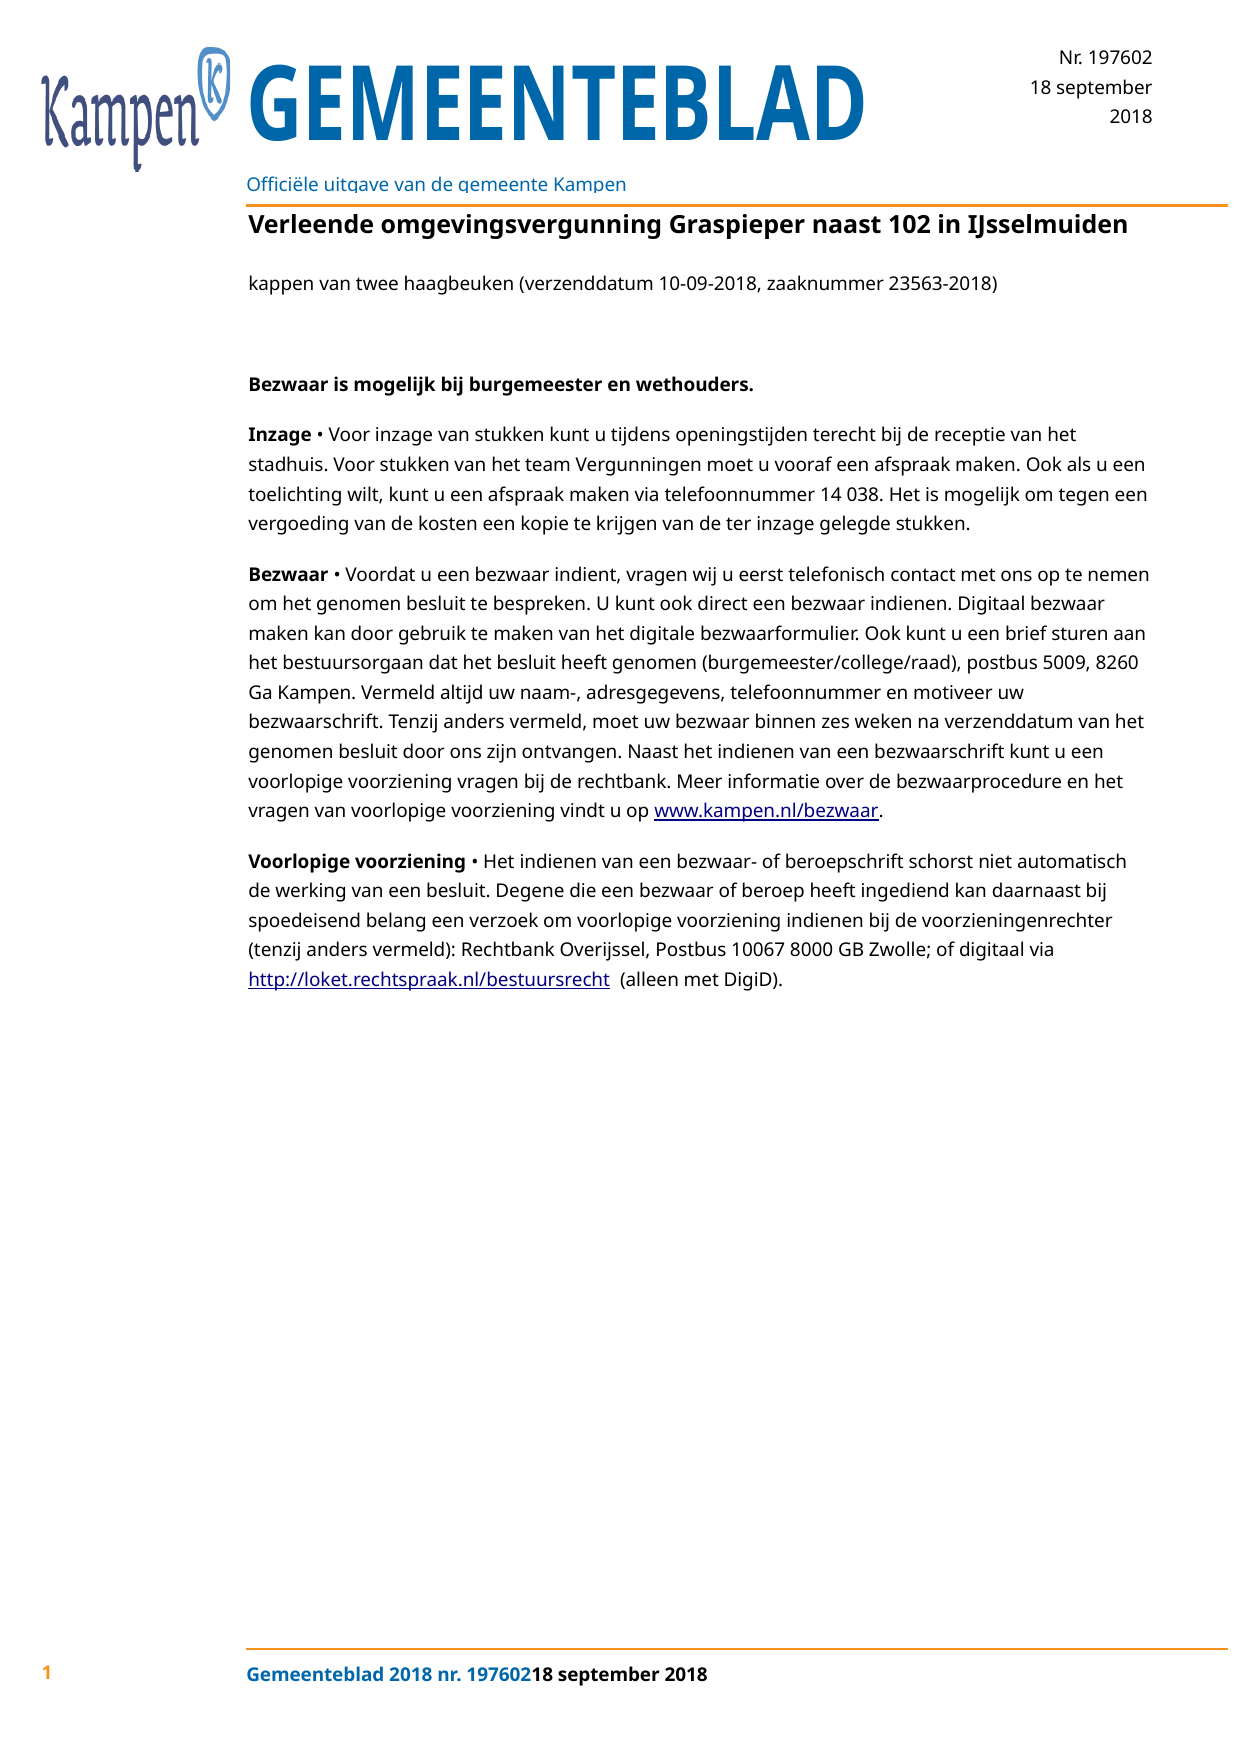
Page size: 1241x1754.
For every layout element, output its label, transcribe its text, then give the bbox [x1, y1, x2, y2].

text Inzage • Voor inzage van stukken kunt u tijdens openingstijden terecht bij de receptie van het stadhuis. Voor stukken van het team Vergunningen moet u vooraf een afspraak maken. Ook als u een toelichting wilt, kunt u een afspraak maken via telefoonnummer 14 038. Het is mogelijk om tegen een vergoeding van de kosten een kopie te krijgen van de ter inzage gelegde stukken. [248, 422, 1152, 536]
picture [41, 47, 231, 172]
text kappen van twee haagbeuken (verzenddatum 10-09-2018, zaaknummer 23563-2018) [248, 270, 1152, 296]
text Verleende omgevingsvergunning Graspieper naast 102 in IJsselmuiden [248, 207, 1152, 241]
text Bezwaar • Voordat u een bezwaar indient, vragen wij u eerst telefonisch contact met ons op te nemen om het genomen besluit te bespreken. U kunt ook direct een bezwaar indienen. Digitaal bezwaar maken kan door gebruik te maken van het digitale bezwaarformulier. Ook kunt u een brief sturen aan het bestuursorgaan dat het besluit heeft genomen (burgemeester/college/raad), postbus 5009, 8260 Ga Kampen. Vermeld altijd uw naam-, adresgegevens, telefoonnummer en motiveer uw bezwaarschrift. Tenzij anders vermeld, moet uw bezwaar binnen zes weken na verzenddatum van het genomen besluit door ons zijn ontvangen. Naast het indienen van een bezwaarschrift kunt u een voorlopige voorziening vragen bij de rechtbank. Meer informatie over de bezwaarprocedure en het vragen van voorlopige voorziening vindt u op www.kampen.nl/bezwaar. [248, 561, 1152, 823]
text Bezwaar is mogelijk bij burgemeester en wethouders. [248, 371, 1152, 397]
text Voorlopige voorziening • Het indienen van een bezwaar- of beroepschrift schorst niet automatisch de werking van een besluit. Degene die een bezwaar of beroep heeft ingediend kan daarnaast bij spoedeisend belang een verzoek om voorlopige voorziening indienen bij de voorzieningenrechter (tenzij anders vermeld): Rechtbank Overijssel, Postbus 10067 8000 GB Zwolle; of digitaal via http://loket.rechtspraak.nl/bestuursrecht (alleen met DigiD). [248, 848, 1152, 992]
